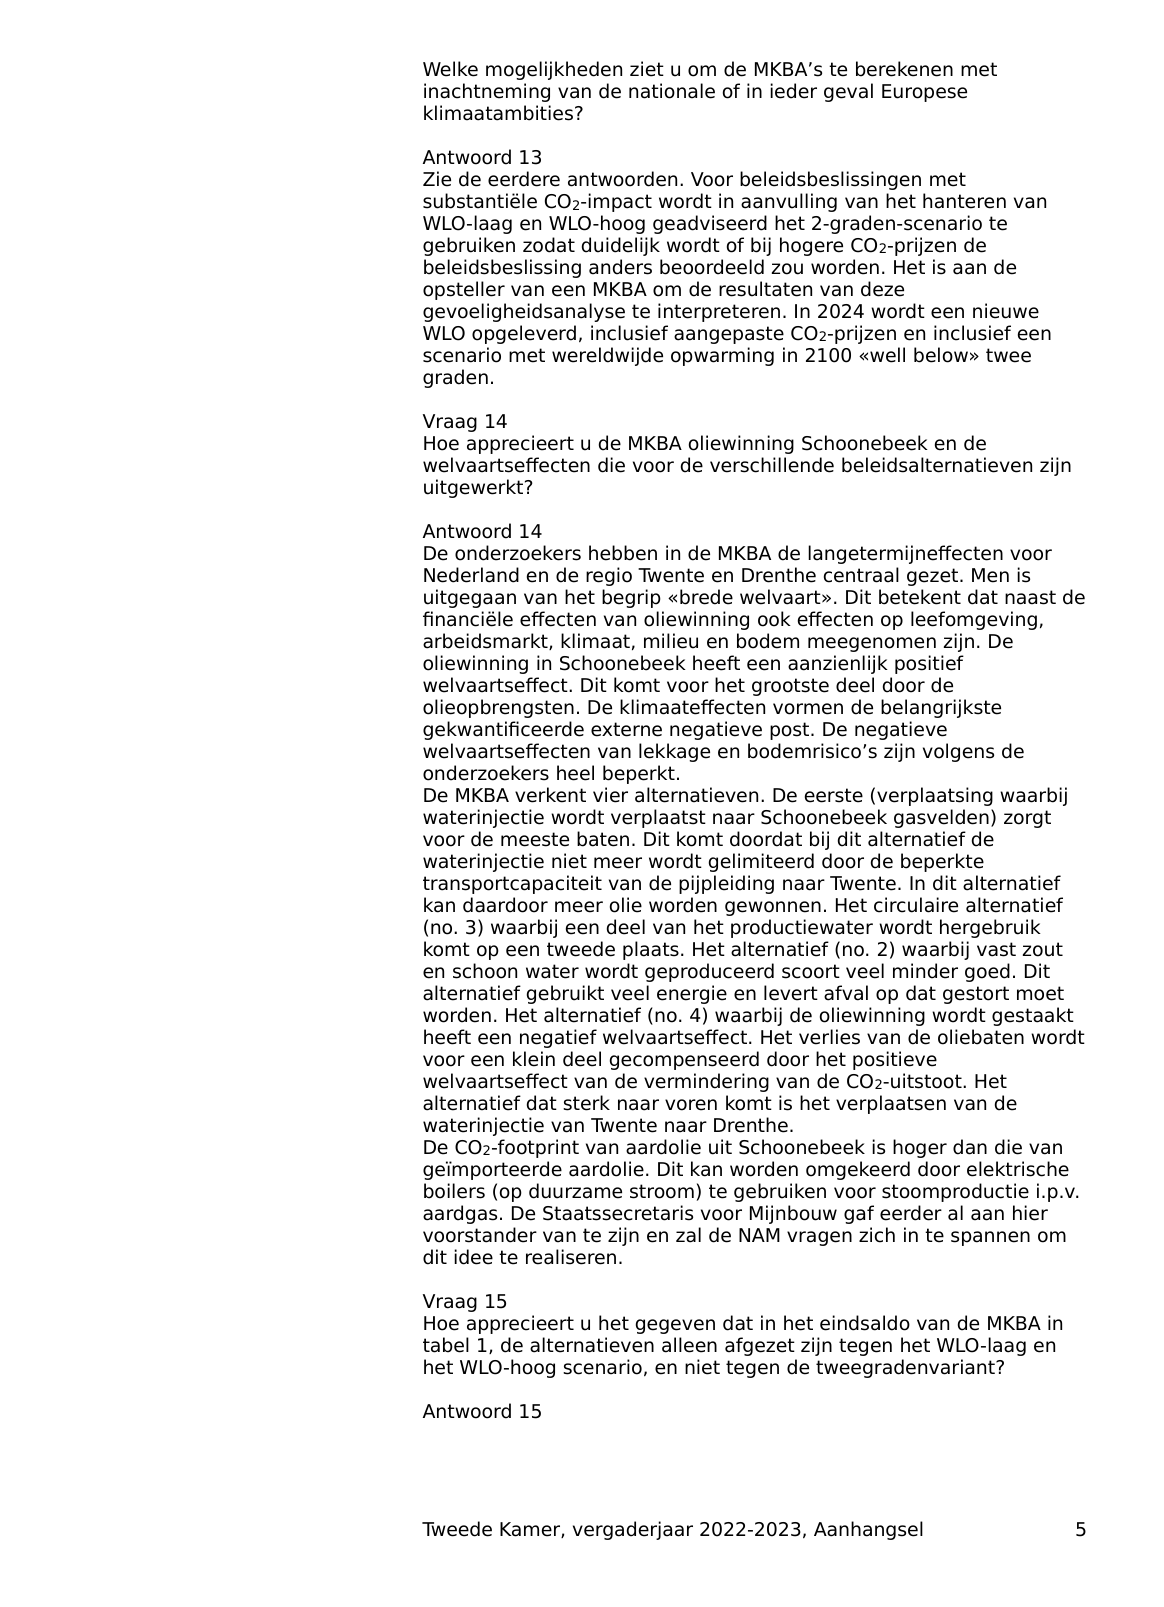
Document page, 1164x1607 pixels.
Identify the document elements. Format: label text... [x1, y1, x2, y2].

text Hoe apprecieert u het gegeven dat in het eindsaldo van de MKBA in tabel 1, de alternatieven alleen afgezet zijn tegen het WLO-laag en het WLO-hoog scenario, en niet tegen de tweegradenvariant? [422, 1313, 1087, 1379]
text De MKBA verkent vier alternatieven. De eerste (verplaatsing waarbij waterinjectie wordt verplaatst naar Schoonebeek gasvelden) zorgt voor de meeste baten. Dit komt doordat bij dit alternatief de waterinjectie niet meer wordt gelimiteerd door de beperkte transportcapaciteit van de pijpleiding naar Twente. In dit alternatief kan daardoor meer olie worden gewonnen. Het circulaire alternatief (no. 3) waarbij een deel van het productiewater wordt hergebruik komt op een tweede plaats. Het alternatief (no. 2) waarbij vast zout en schoon water wordt geproduceerd scoort veel minder goed. Dit alternatief gebruikt veel energie en levert afval op dat gestort moet worden. Het alternatief (no. 4) waarbij de oliewinning wordt gestaakt heeft een negatief welvaartseffect. Het verlies van de oliebaten wordt voor een klein deel gecompenseerd door het positieve welvaartseffect van de vermindering van de CO2-uitstoot. Het alternatief dat sterk naar voren komt is het verplaatsen van de waterinjectie van Twente naar Drenthe. [422, 785, 1087, 1137]
text Vraag 14 [422, 411, 1087, 433]
text De CO2-footprint van aardolie uit Schoonebeek is hoger dan die van geïmporteerde aardolie. Dit kan worden omgekeerd door elektrische boilers (op duurzame stroom) te gebruiken voor stoomproductie i.p.v. aardgas. De Staatssecretaris voor Mijnbouw gaf eerder al aan hier voorstander van te zijn en zal de NAM vragen zich in te spannen om dit idee te realiseren. [422, 1137, 1087, 1268]
text Antwoord 15 [422, 1401, 1087, 1423]
text Zie de eerdere antwoorden. Voor beleidsbeslissingen met substantiële CO2-impact wordt in aanvulling van het hanteren van WLO-laag en WLO-hoog geadviseerd het 2-graden-scenario te gebruiken zodat duidelijk wordt of bij hogere CO2-prijzen de beleidsbeslissing anders beoordeeld zou worden. Het is aan de opsteller van een MKBA om de resultaten van deze gevoeligheidsanalyse te interpreteren. In 2024 wordt een nieuwe WLO opgeleverd, inclusief aangepaste CO2-prijzen en inclusief een scenario met wereldwijde opwarming in 2100 «well below» twee graden. [422, 169, 1087, 389]
text Hoe apprecieert u de MKBA oliewinning Schoonebeek en de welvaartseffecten die voor de verschillende beleidsalternatieven zijn uitgewerkt? [422, 433, 1087, 499]
text Vraag 15 [422, 1291, 1087, 1313]
text De onderzoekers hebben in de MKBA de langetermijneffecten voor Nederland en de regio Twente en Drenthe centraal gezet. Men is uitgegaan van het begrip «brede welvaart». Dit betekent dat naast de financiële effecten van oliewinning ook effecten op leefomgeving, arbeidsmarkt, klimaat, milieu en bodem meegenomen zijn. De oliewinning in Schoonebeek heeft een aanzienlijk positief welvaartseffect. Dit komt voor het grootste deel door de olieopbrengsten. De klimaateffecten vormen de belangrijkste gekwantificeerde externe negatieve post. De negatieve welvaartseffecten van lekkage en bodemrisico’s zijn volgens de onderzoekers heel beperkt. [422, 543, 1087, 785]
text Antwoord 14 [422, 521, 1087, 543]
text Antwoord 13 [422, 147, 1087, 169]
text Welke mogelijkheden ziet u om de MKBA’s te berekenen met inachtneming van de nationale of in ieder geval Europese klimaatambities? [422, 59, 1087, 125]
